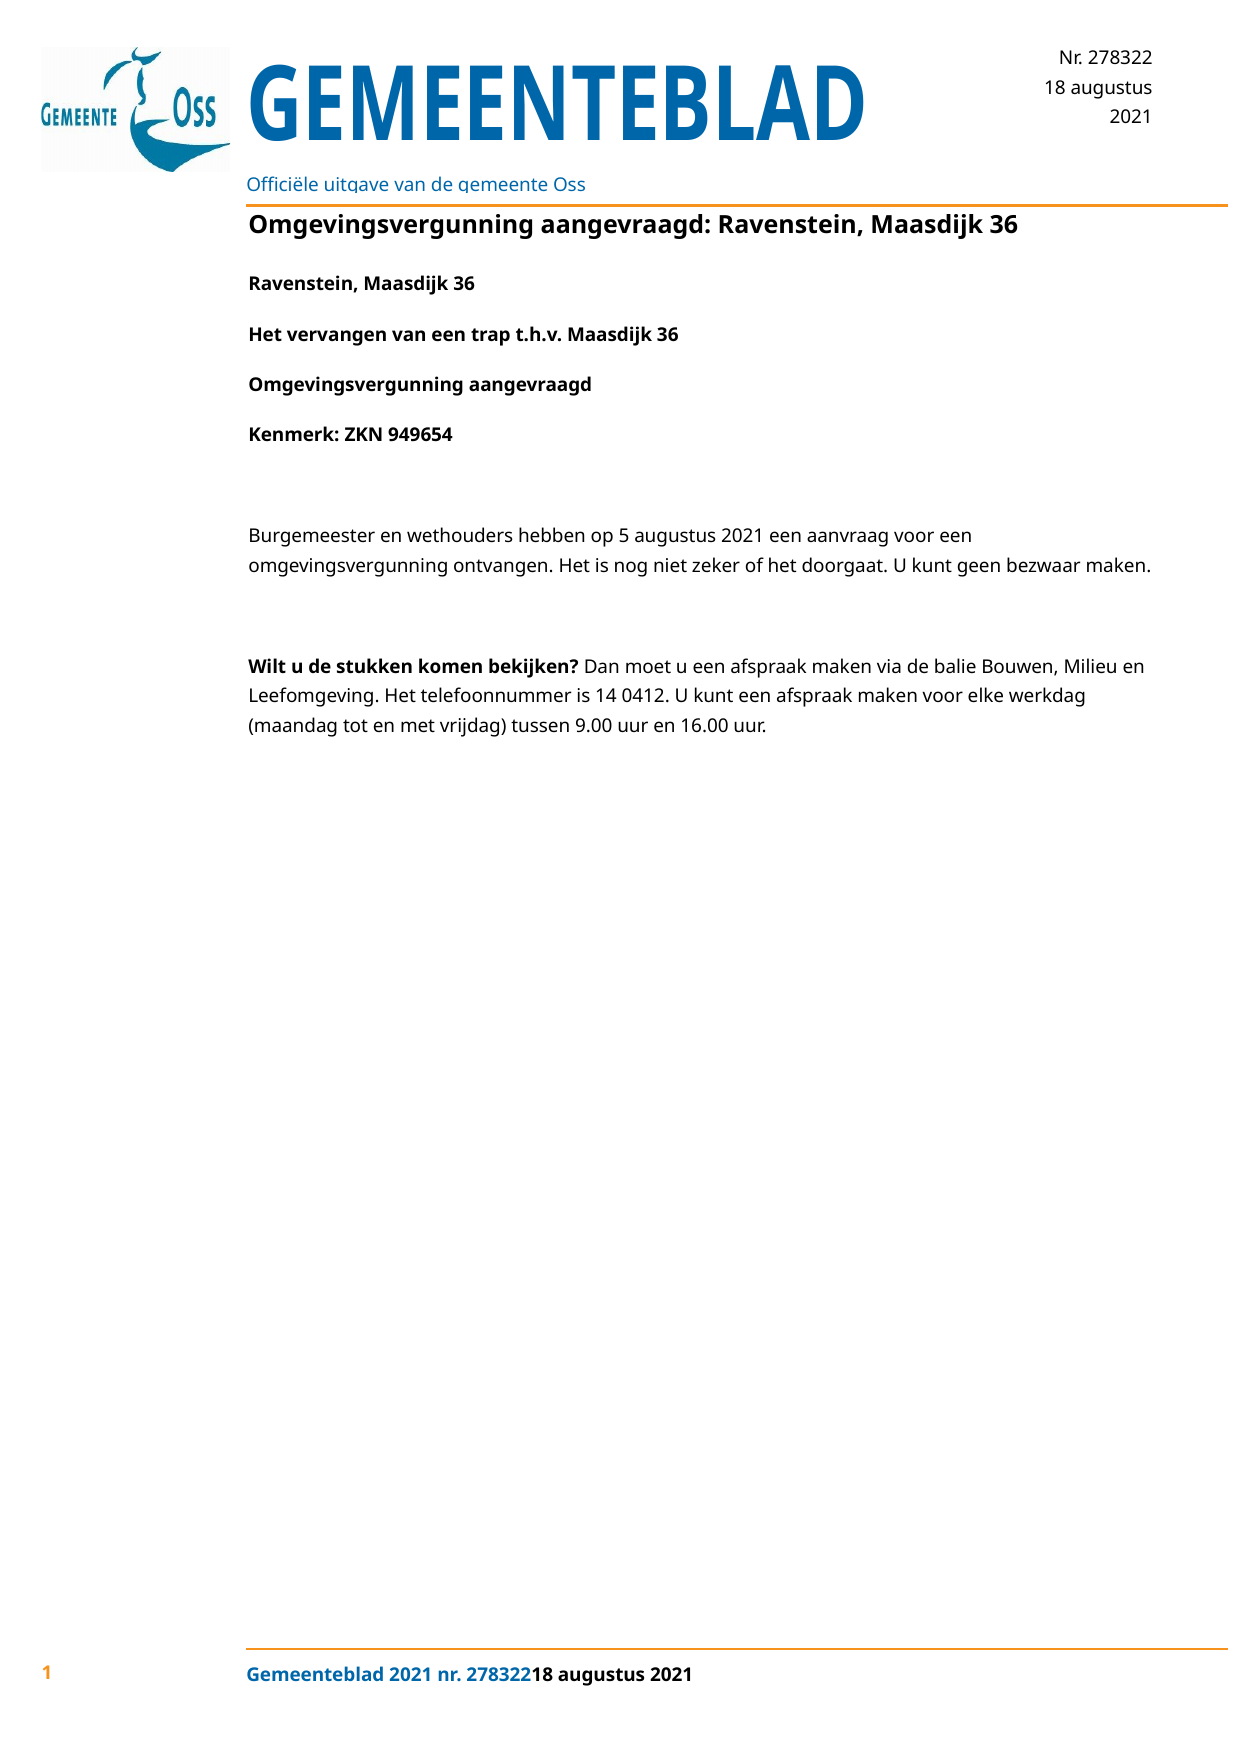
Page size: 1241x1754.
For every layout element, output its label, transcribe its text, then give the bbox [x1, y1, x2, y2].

text Burgemeester en wethouders hebben op 5 augustus 2021 een aanvraag voor een omgevingsvergunning ontvangen. Het is nog niet zeker of het doorgaat. U kunt geen bezwaar maken. [248, 522, 1152, 578]
text Wilt u de stukken komen bekijken? Dan moet u een afspraak maken via de balie Bouwen, Milieu en Leefomgeving. Het telefoonnummer is 14 0412. U kunt een afspraak maken voor elke werkdag (maandag tot en met vrijdag) tussen 9.00 uur en 16.00 uur. [248, 653, 1152, 738]
text Omgevingsvergunning aangevraagd [248, 371, 1152, 397]
picture [41, 47, 231, 172]
text Ravenstein, Maasdijk 36 [248, 270, 1152, 296]
text Kenmerk: ZKN 949654 [248, 422, 1152, 447]
text Omgevingsvergunning aangevraagd: Ravenstein, Maasdijk 36 [248, 207, 1152, 241]
text Het vervangen van een trap t.h.v. Maasdijk 36 [248, 321, 1152, 346]
